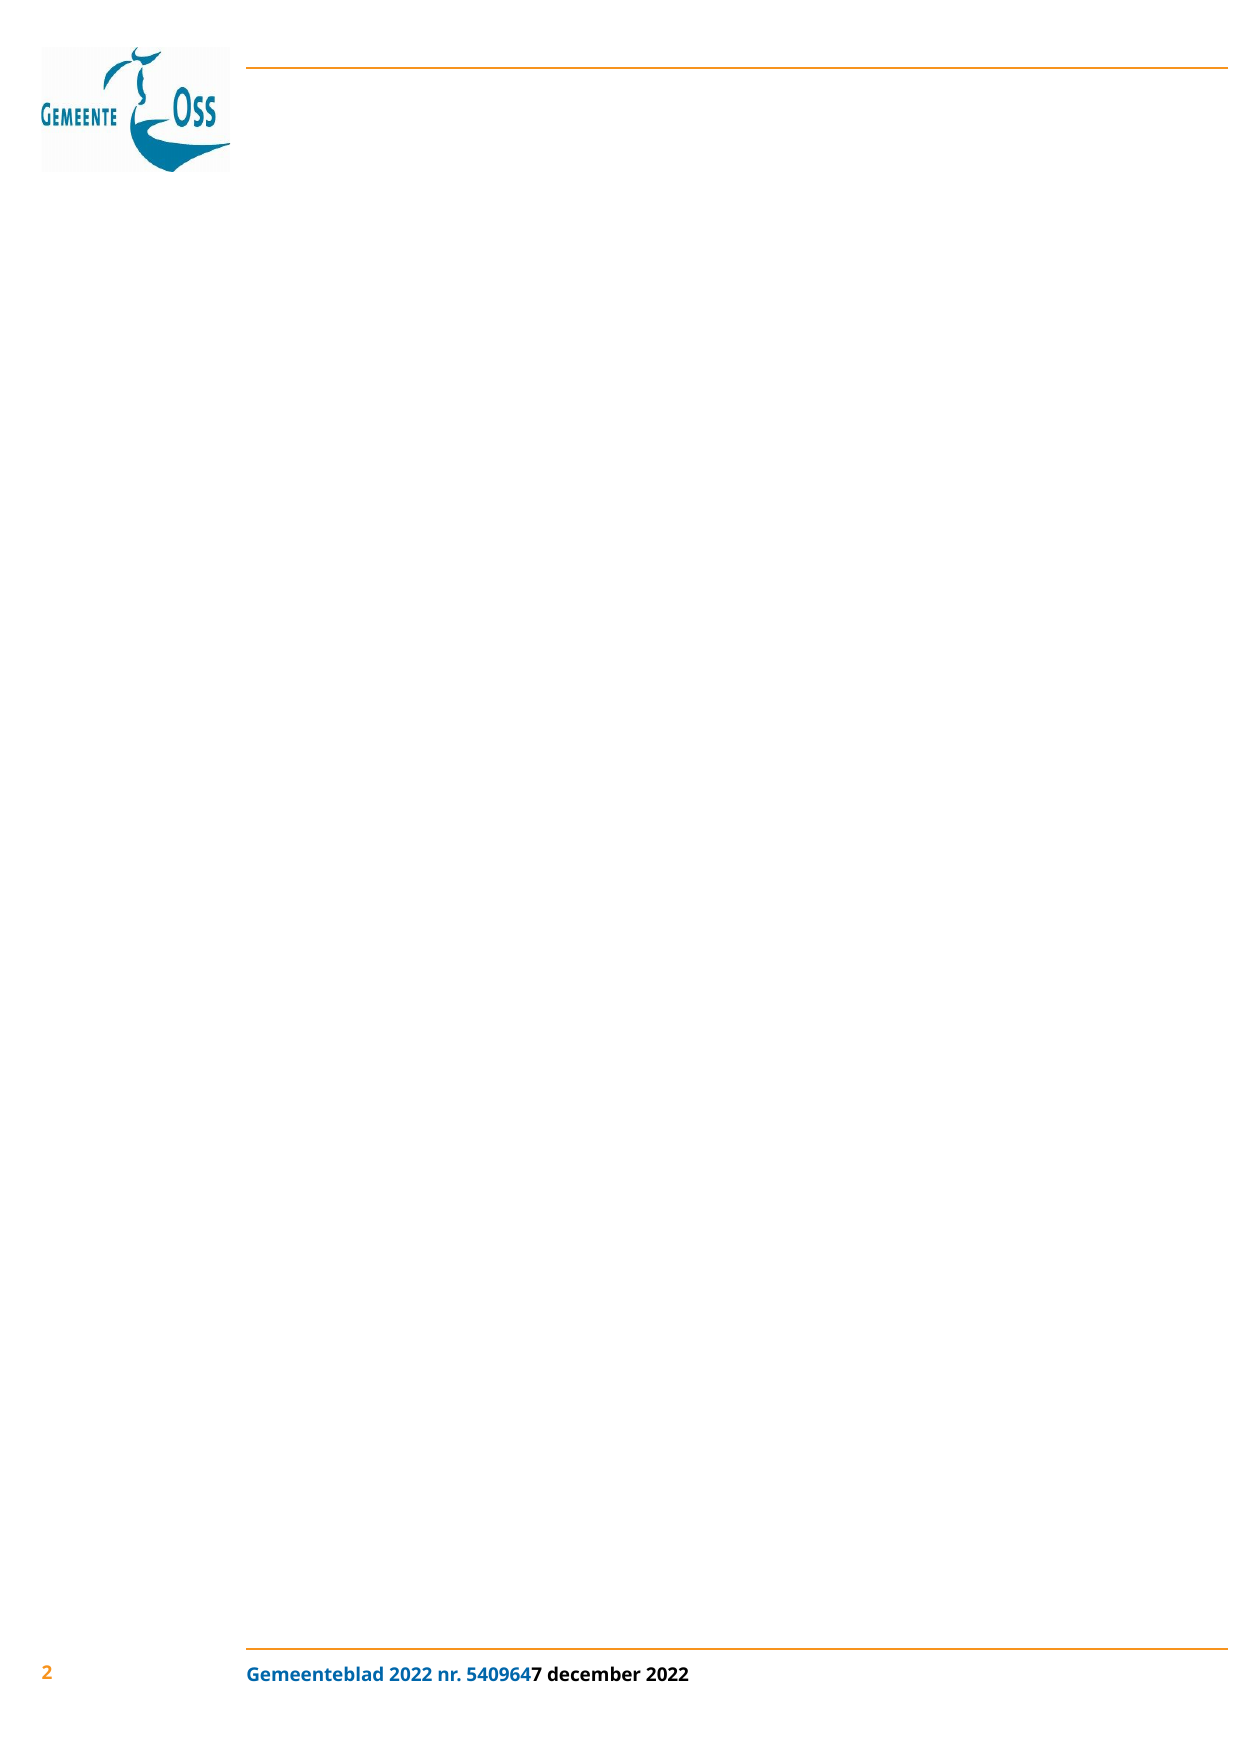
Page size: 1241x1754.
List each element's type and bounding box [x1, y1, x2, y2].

picture [41, 47, 231, 172]
